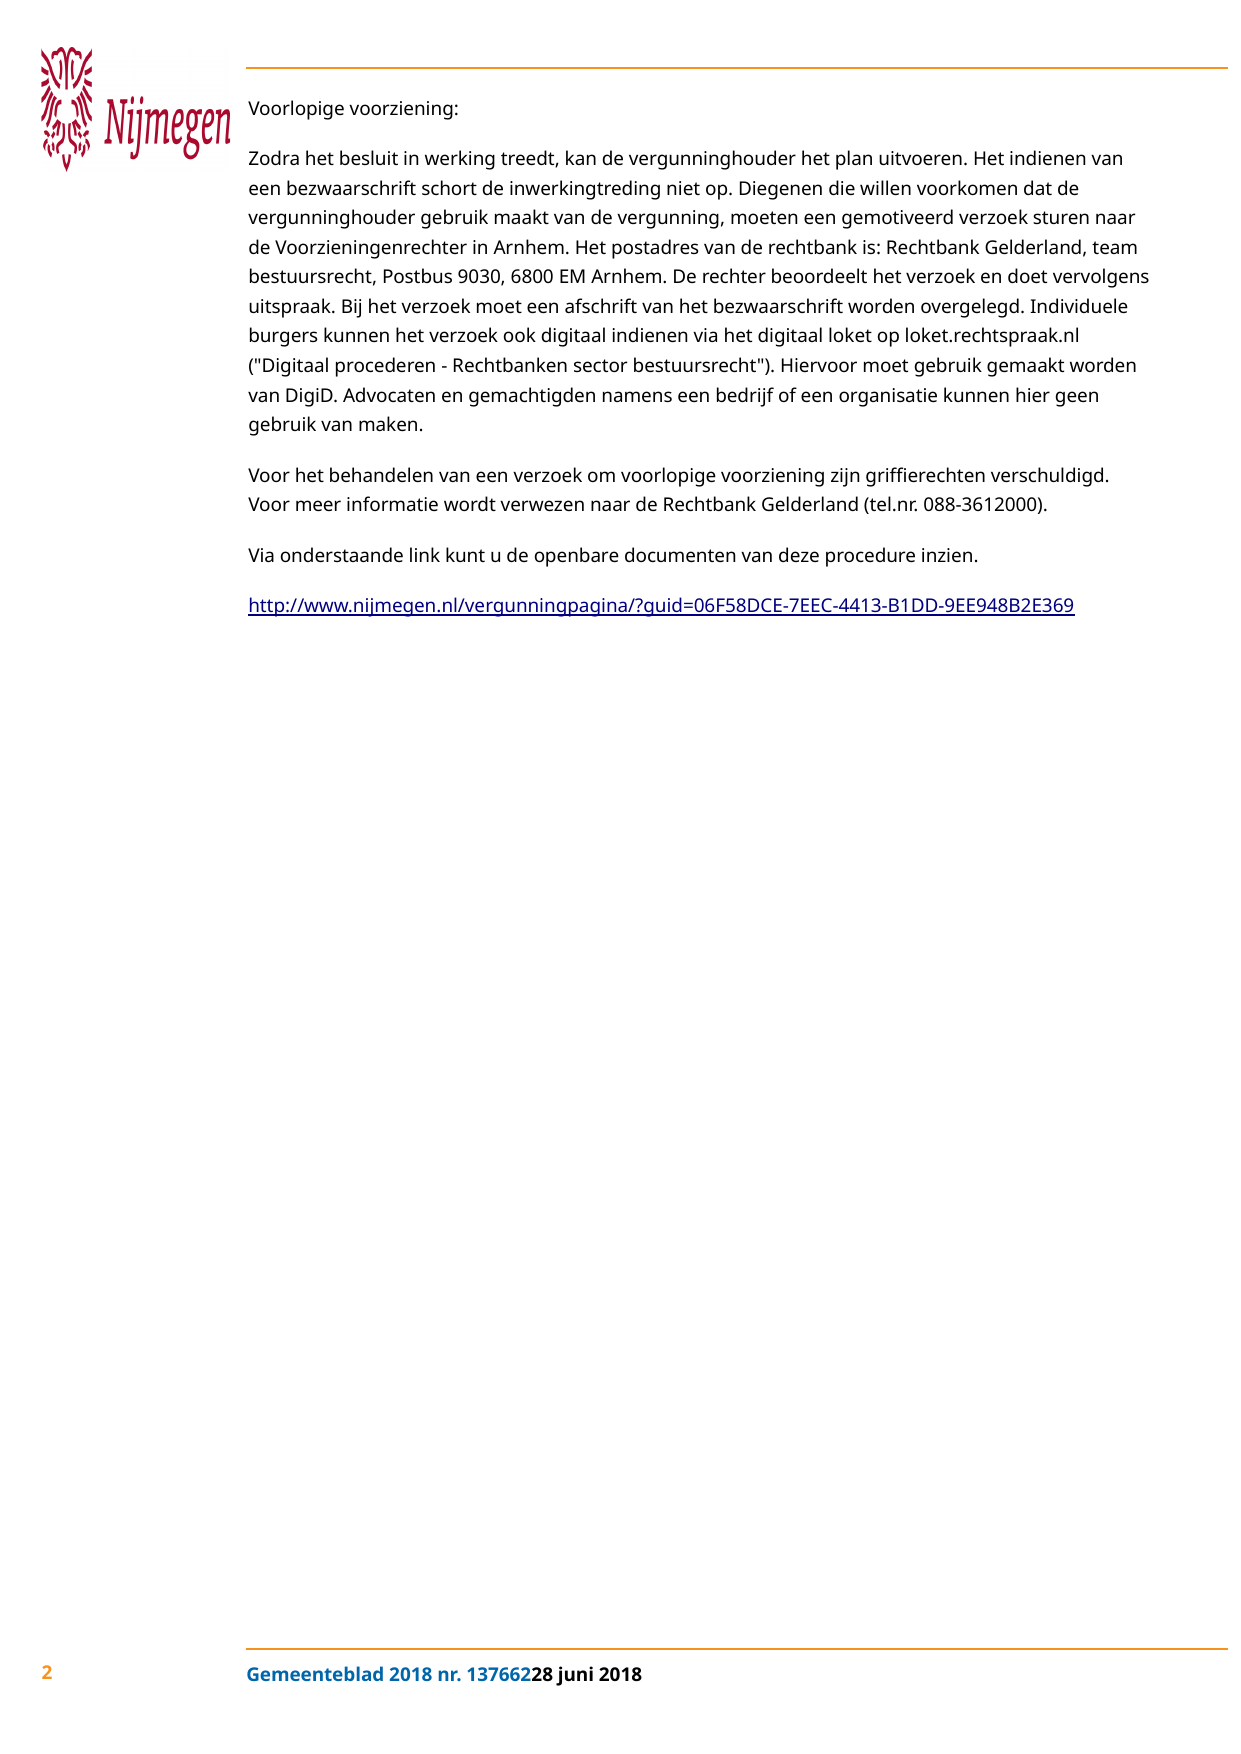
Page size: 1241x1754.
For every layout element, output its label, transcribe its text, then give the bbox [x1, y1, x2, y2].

text http://www.nijmegen.nl/vergunningpagina/?guid=06F58DCE-7EEC-4413-B1DD-9EE948B2E369 [248, 592, 1152, 618]
text Voorlopige voorziening: [248, 95, 1152, 121]
picture [41, 47, 231, 172]
text Zodra het besluit in werking treedt, kan de vergunninghouder het plan uitvoeren. Het indienen van een bezwaarschrift schort de inwerkingtreding niet op. Diegenen die willen voorkomen dat de vergunninghouder gebruik maakt van de vergunning, moeten een gemotiveerd verzoek sturen naar de Voorzieningenrechter in Arnhem. Het postadres van de rechtbank is: Rechtbank Gelderland, team bestuursrecht, Postbus 9030, 6800 EM Arnhem. De rechter beoordeelt het verzoek en doet vervolgens uitspraak. Bij het verzoek moet een afschrift van het bezwaarschrift worden overgelegd. Individuele burgers kunnen het verzoek ook digitaal indienen via het digitaal loket op loket.rechtspraak.nl ("Digitaal procederen - Rechtbanken sector bestuursrecht"). Hiervoor moet gebruik gemaakt worden van DigiD. Advocaten en gemachtigden namens een bedrijf of een organisatie kunnen hier geen gebruik van maken. [248, 145, 1152, 437]
text Voor het behandelen van een verzoek om voorlopige voorziening zijn griffierechten verschuldigd. Voor meer informatie wordt verwezen naar de Rechtbank Gelderland (tel.nr. 088-3612000). [248, 462, 1152, 517]
text Via onderstaande link kunt u de openbare documenten van deze procedure inzien. [248, 542, 1152, 568]
